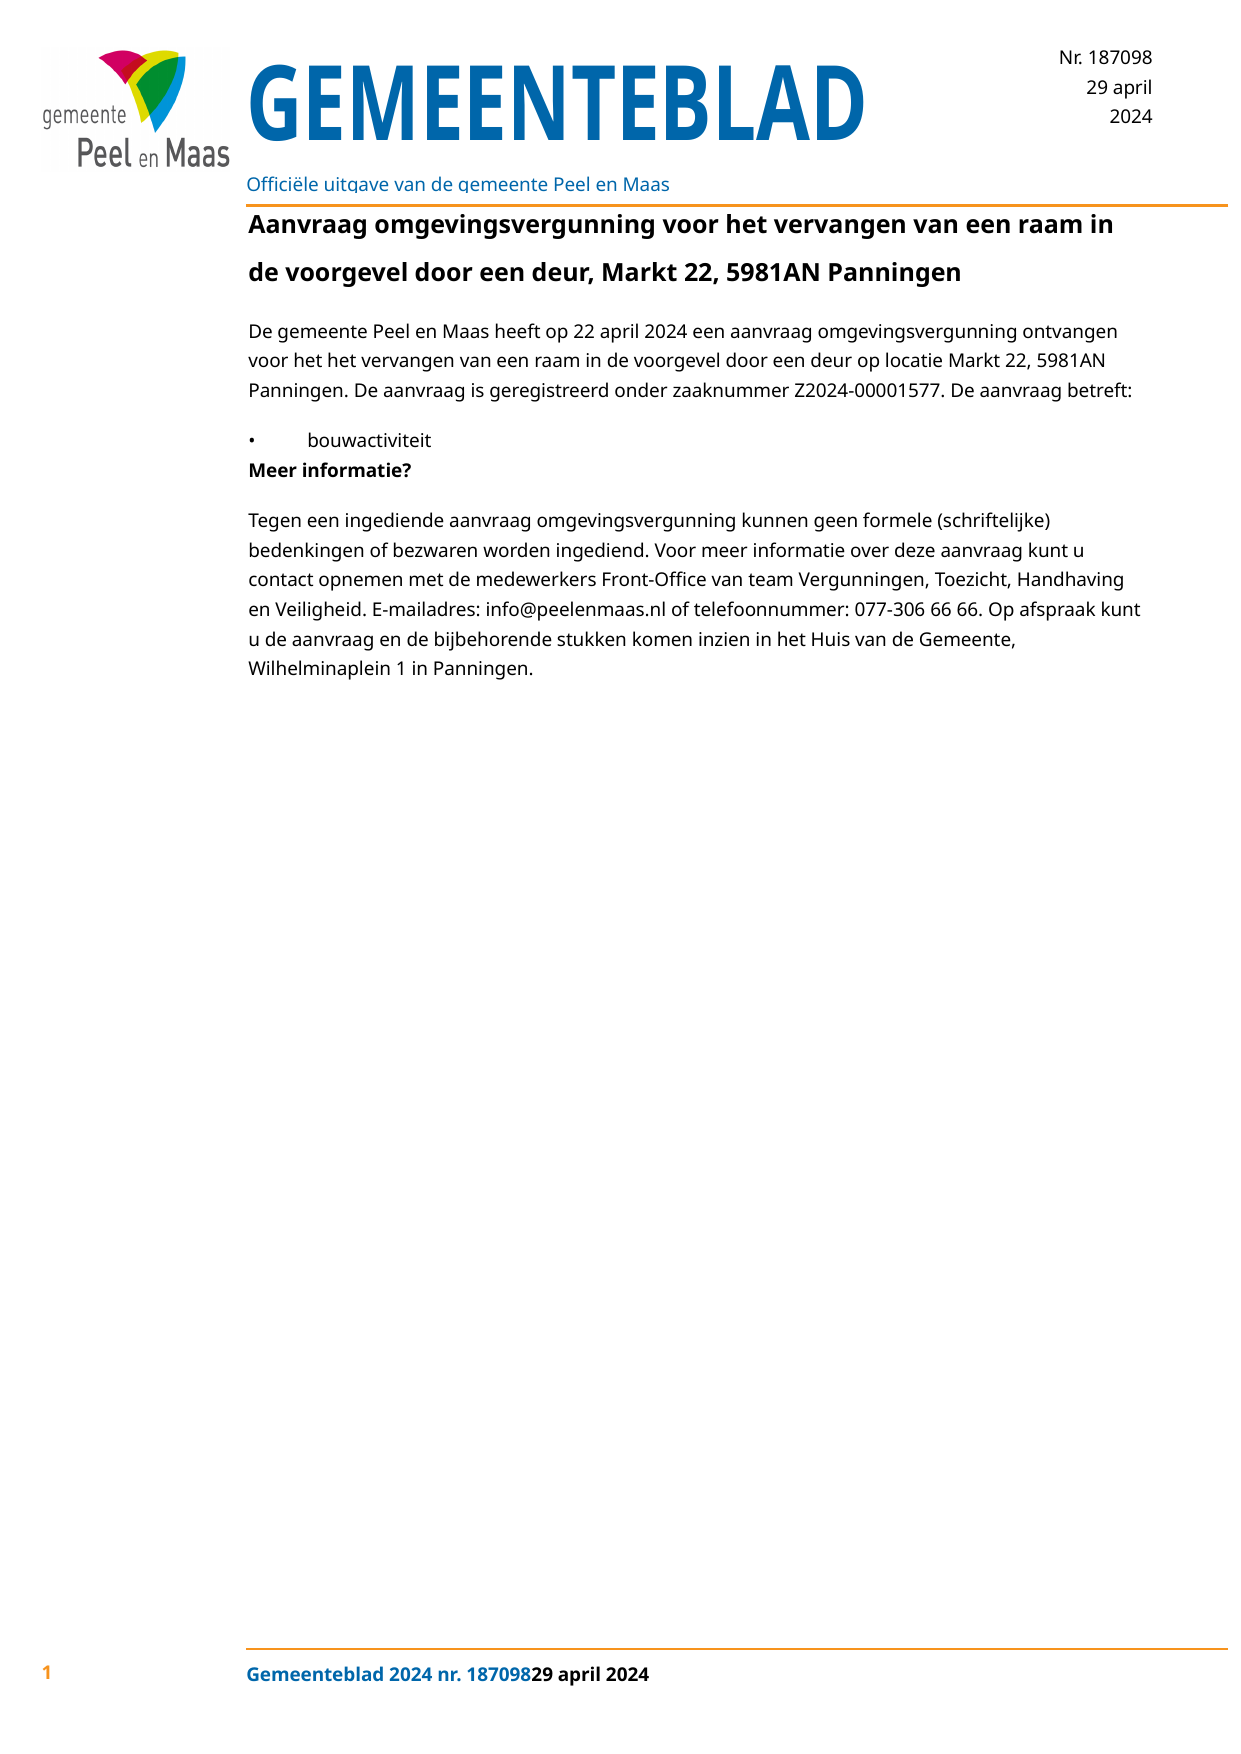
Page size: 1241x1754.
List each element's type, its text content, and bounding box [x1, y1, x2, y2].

text Tegen een ingediende aanvraag omgevingsvergunning kunnen geen formele (schriftelijke) bedenkingen of bezwaren worden ingediend. Voor meer informatie over deze aanvraag kunt u contact opnemen met de medewerkers Front-Office van team Vergunningen, Toezicht, Handhaving en Veiligheid. E-mailadres: info@peelenmaas.nl of telefoonnummer: 077-306 66 66. Op afspraak kunt u de aanvraag en de bijbehorende stukken komen inzien in het Huis van de Gemeente, Wilhelminaplein 1 in Panningen. [248, 507, 1152, 681]
list bouwactiviteit [248, 427, 1152, 453]
text Meer informatie? [248, 457, 1152, 483]
text Aanvraag omgevingsvergunning voor het vervangen van een raam in de voorgevel door een deur, Markt 22, 5981AN Panningen [248, 207, 1152, 288]
picture [41, 47, 231, 172]
text De gemeente Peel en Maas heeft op 22 april 2024 een aanvraag omgevingsvergunning ontvangen voor het het vervangen van een raam in de voorgevel door een deur op locatie Markt 22, 5981AN Panningen. De aanvraag is geregistreerd onder zaaknummer Z2024-00001577. De aanvraag betreft: [248, 318, 1152, 403]
